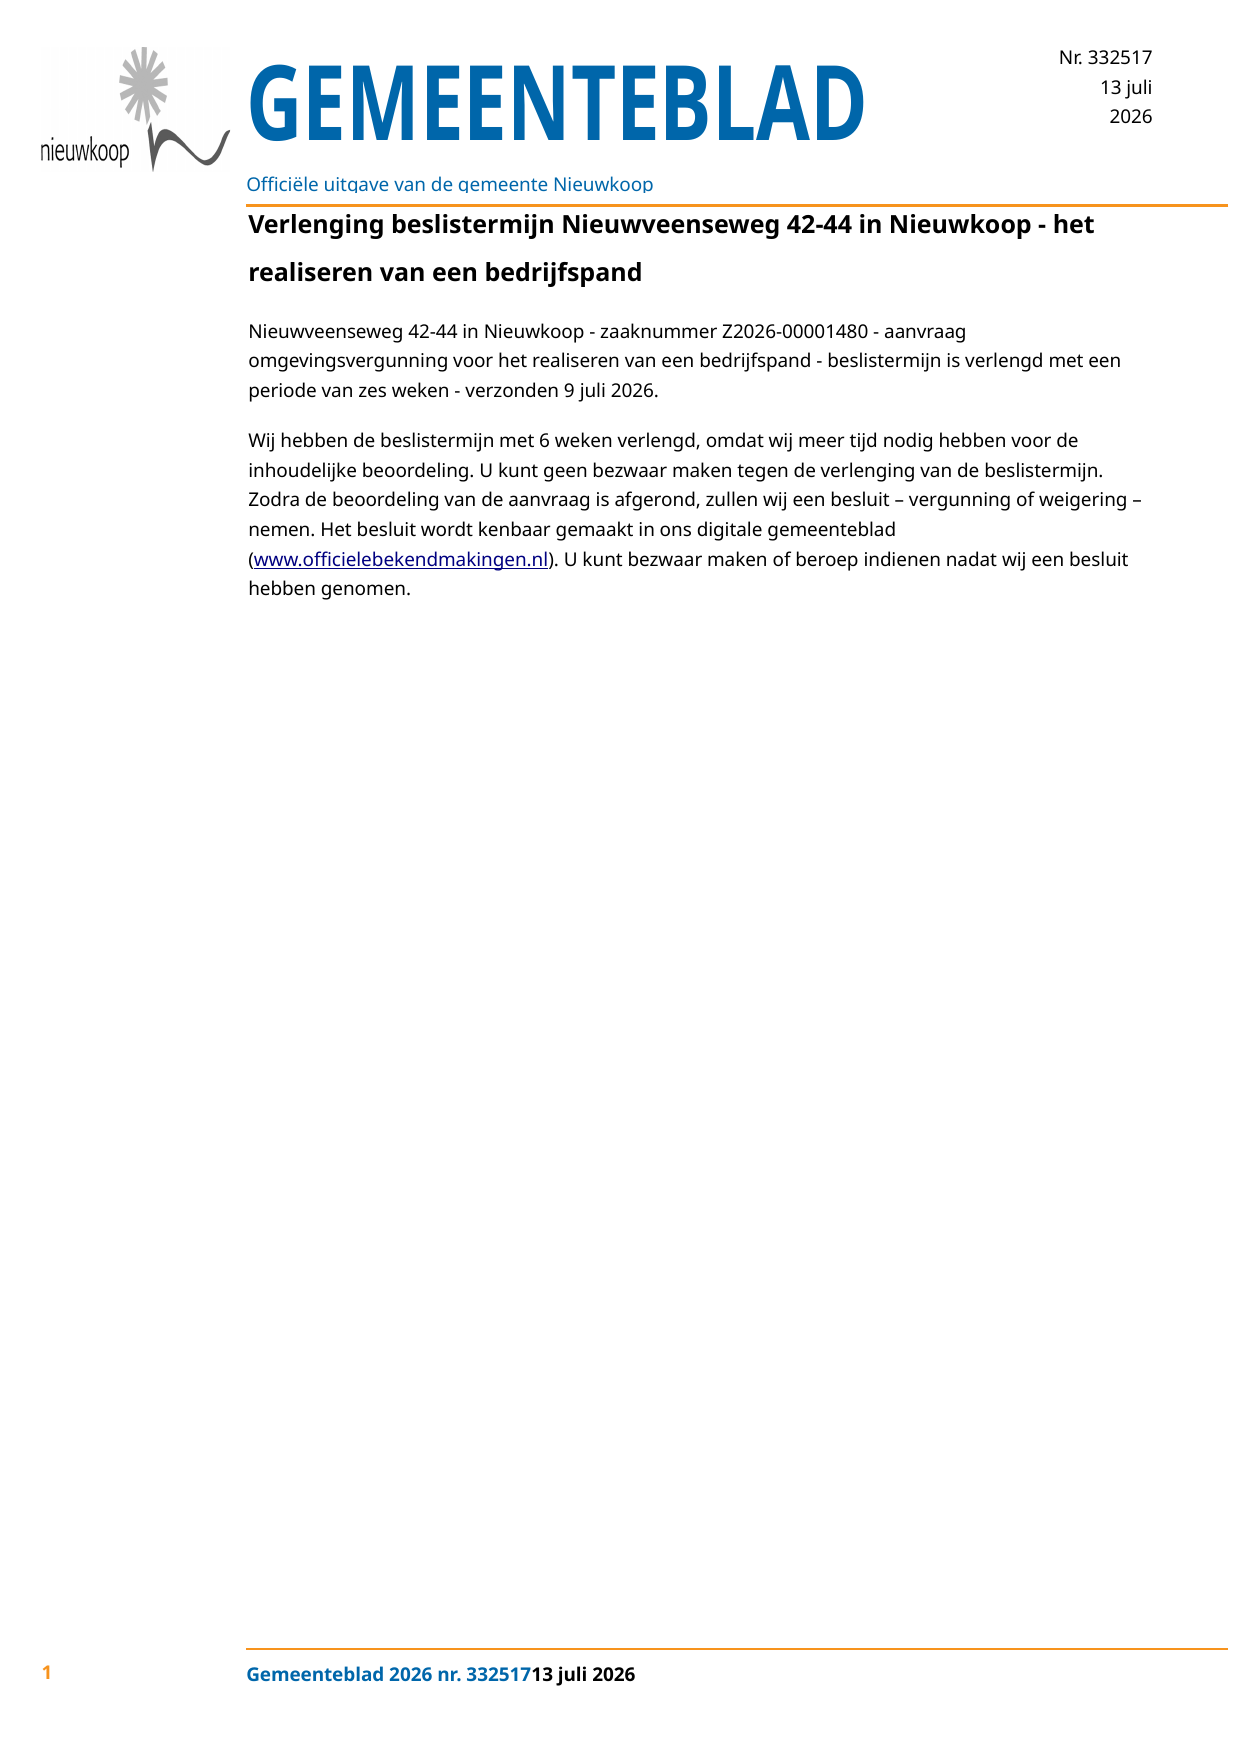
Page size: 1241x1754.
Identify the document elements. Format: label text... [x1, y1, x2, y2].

text Nieuwveenseweg 42-44 in Nieuwkoop - zaaknummer Z2026-00001480 - aanvraag omgevingsvergunning voor het realiseren van een bedrijfspand - beslistermijn is verlengd met een periode van zes weken - verzonden 9 juli 2026. [248, 318, 1152, 403]
text Verlenging beslistermijn Nieuwveenseweg 42-44 in Nieuwkoop - het realiseren van een bedrijfspand [248, 207, 1152, 288]
picture [41, 47, 231, 172]
text Wij hebben de beslistermijn met 6 weken verlengd, omdat wij meer tijd nodig hebben voor de inhoudelijke beoordeling. U kunt geen bezwaar maken tegen de verlenging van de beslistermijn. Zodra de beoordeling van de aanvraag is afgerond, zullen wij een besluit – vergunning of weigering – nemen. Het besluit wordt kenbaar gemaakt in ons digitale gemeenteblad (www.officielebekendmakingen.nl). U kunt bezwaar maken of beroep indienen nadat wij een besluit hebben genomen. [248, 427, 1152, 601]
